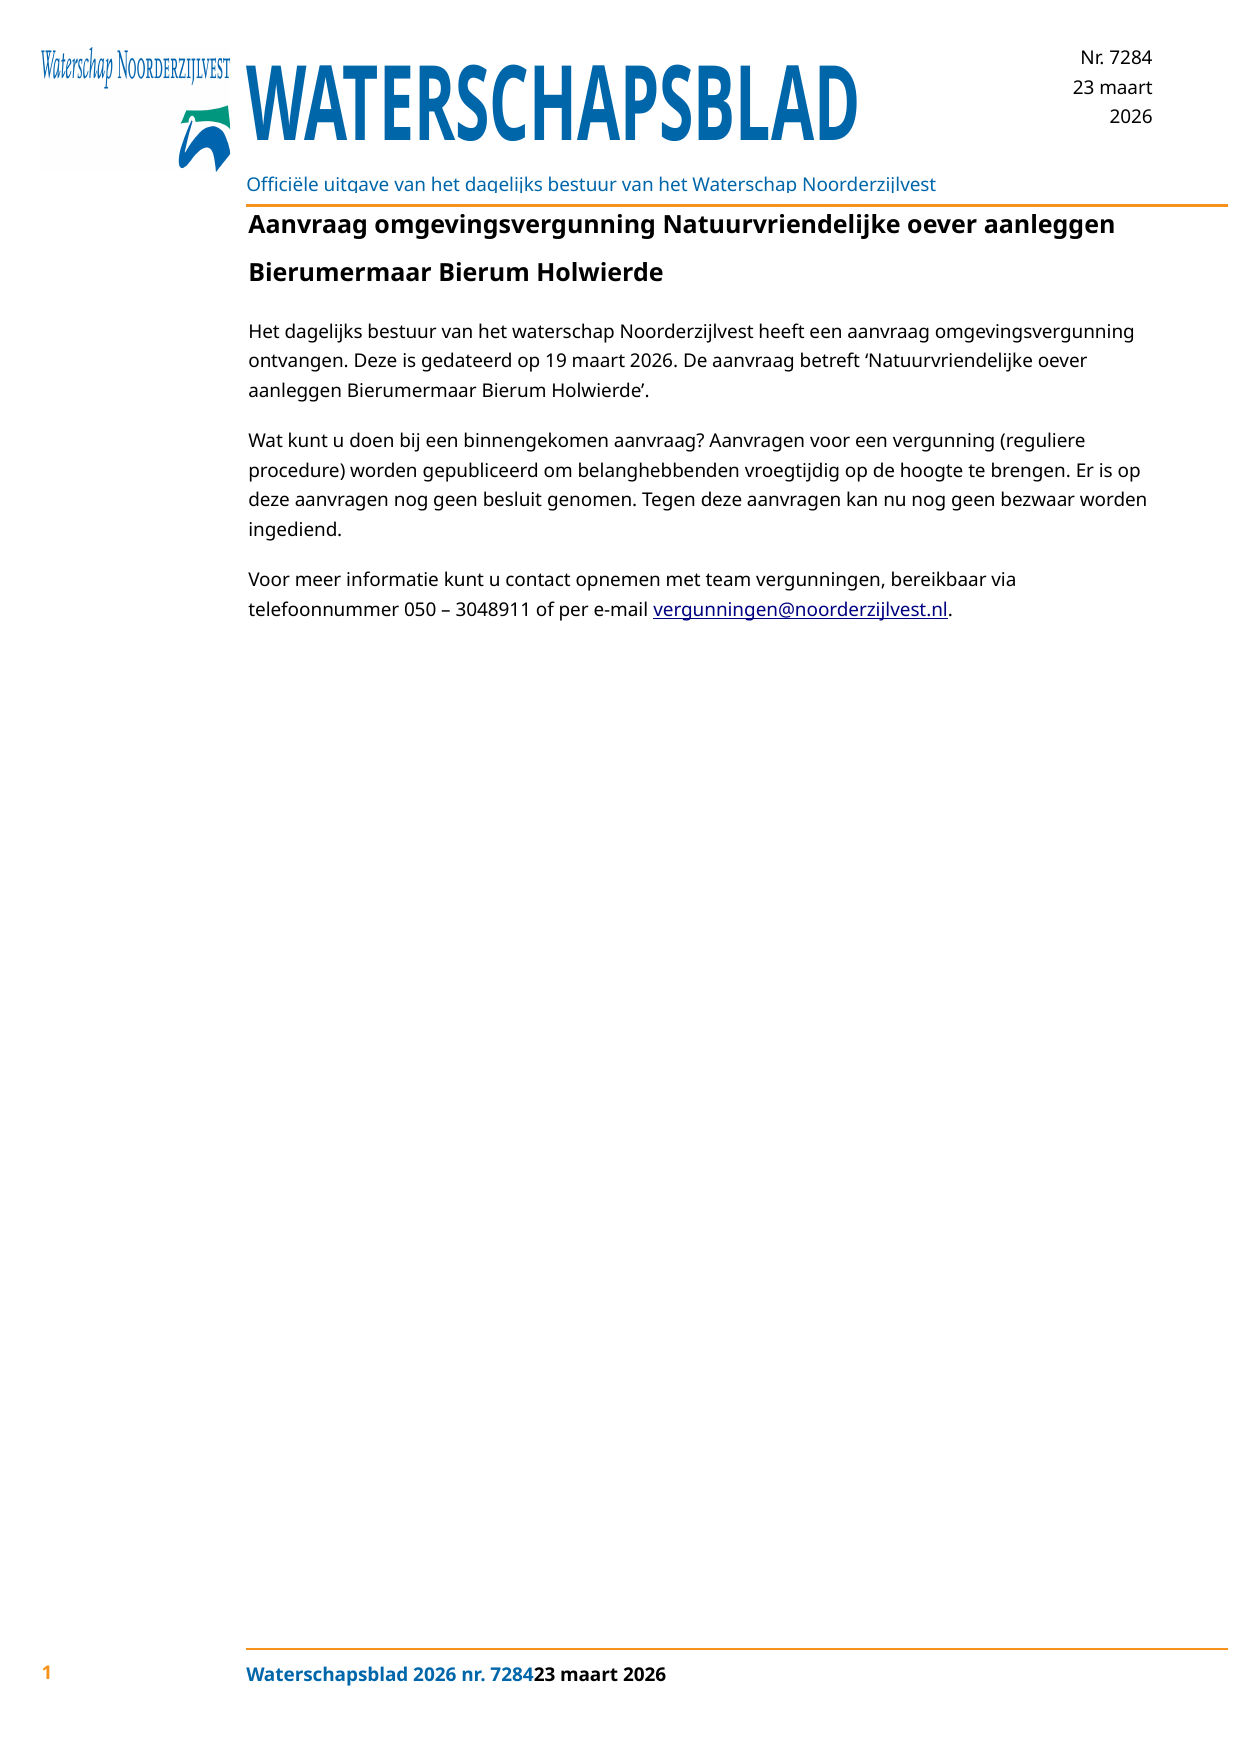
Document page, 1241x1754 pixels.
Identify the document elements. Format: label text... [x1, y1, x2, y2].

text Het dagelijks bestuur van het waterschap Noorderzijlvest heeft een aanvraag omgevingsvergunning ontvangen. Deze is gedateerd op 19 maart 2026. De aanvraag betreft ‘Natuurvriendelijke oever aanleggen Bierumermaar Bierum Holwierde’. [248, 318, 1152, 403]
text Wat kunt u doen bij een binnengekomen aanvraag? Aanvragen voor een vergunning (reguliere procedure) worden gepubliceerd om belanghebbenden vroegtijdig op de hoogte te brengen. Er is op deze aanvragen nog geen besluit genomen. Tegen deze aanvragen kan nu nog geen bezwaar worden ingediend. [248, 427, 1152, 542]
text Voor meer informatie kunt u contact opnemen met team vergunningen, bereikbaar via telefoonnummer 050 – 3048911 of per e-mail vergunningen@noorderzijlvest.nl. [248, 567, 1152, 622]
picture [41, 47, 231, 172]
text Aanvraag omgevingsvergunning Natuurvriendelijke oever aanleggen Bierumermaar Bierum Holwierde [248, 207, 1152, 288]
